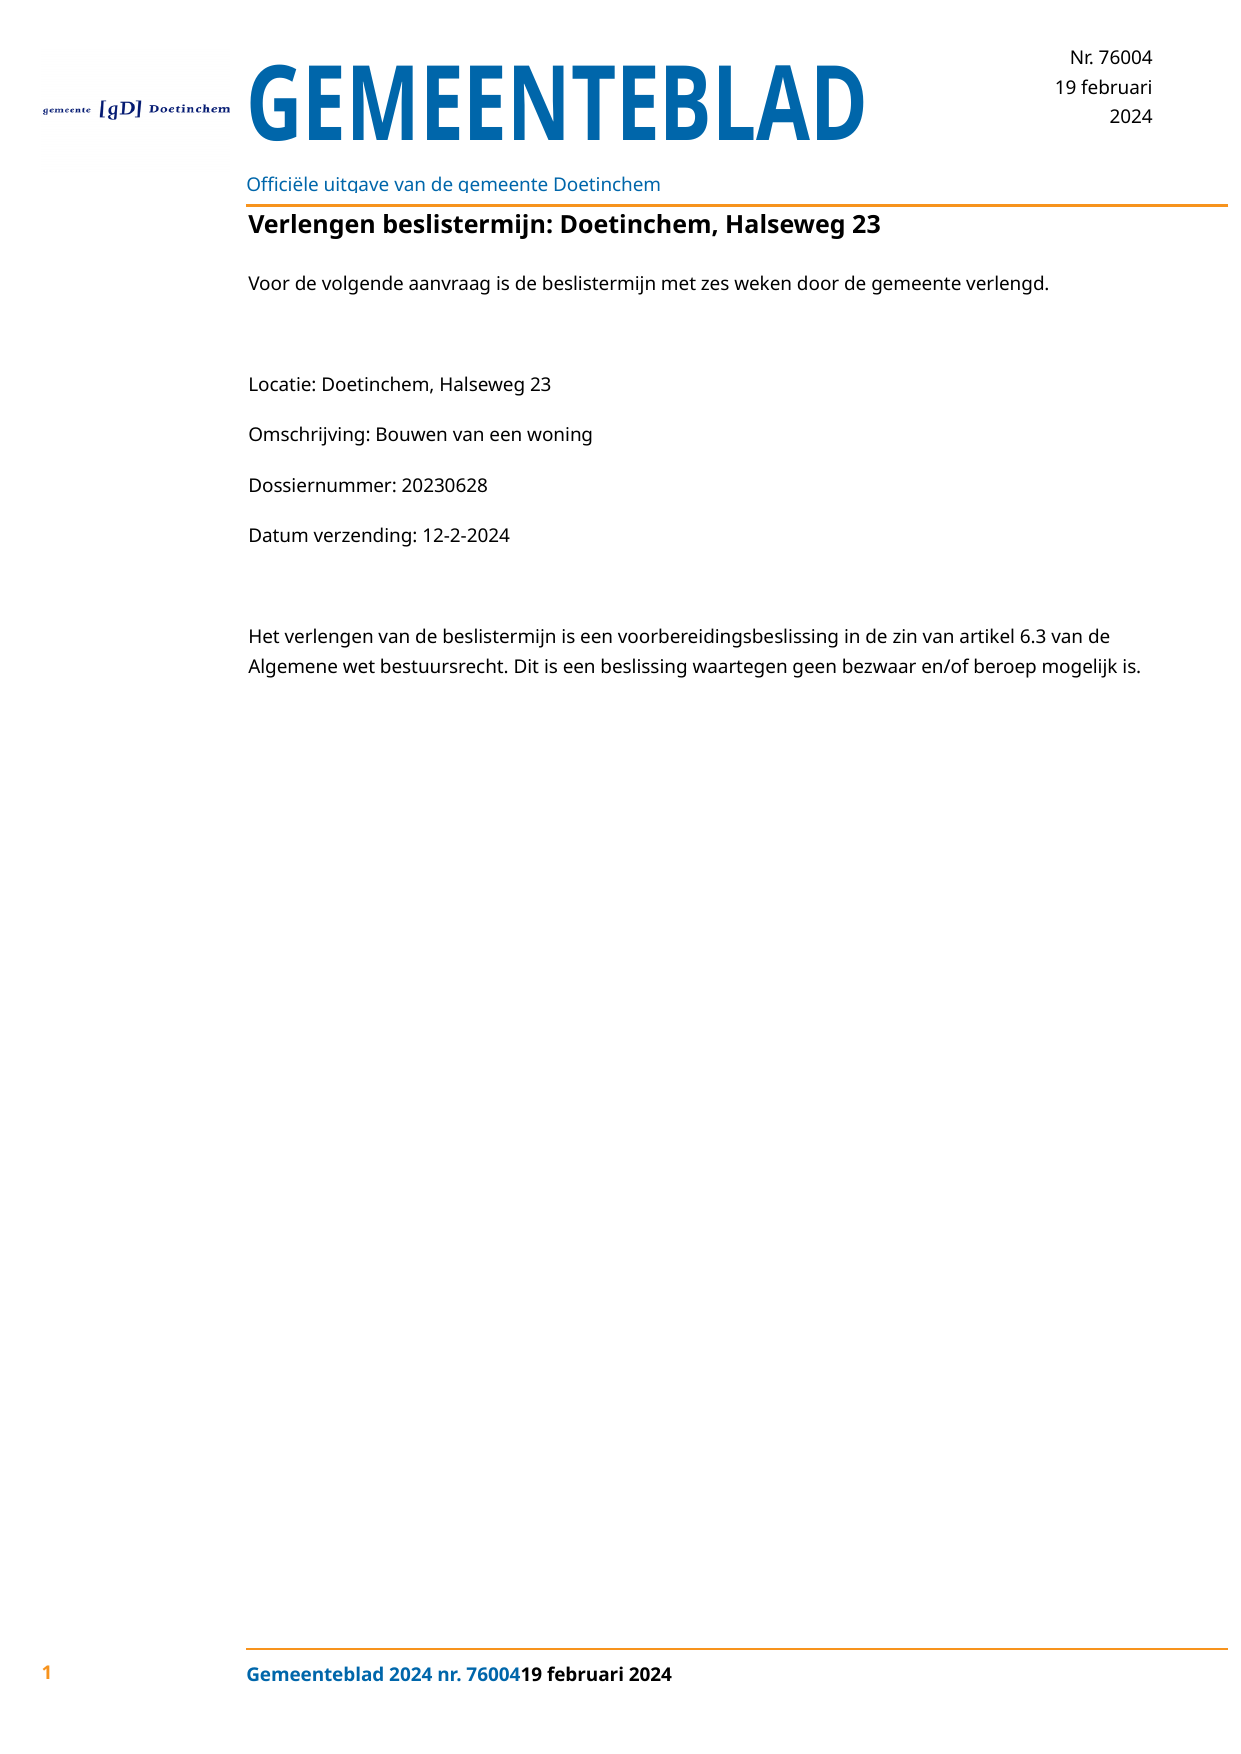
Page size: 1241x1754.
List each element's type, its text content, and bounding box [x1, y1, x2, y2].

text Verlengen beslistermijn: Doetinchem, Halseweg 23 [248, 207, 1152, 241]
text Het verlengen van de beslistermijn is een voorbereidingsbeslissing in de zin van artikel 6.3 van de Algemene wet bestuursrecht. Dit is een beslissing waartegen geen bezwaar en/of beroep mogelijk is. [248, 623, 1152, 678]
text Omschrijving: Bouwen van een woning [248, 422, 1152, 447]
text Datum verzending: 12-2-2024 [248, 522, 1152, 548]
text Dossiernummer: 20230628 [248, 472, 1152, 498]
text Locatie: Doetinchem, Halseweg 23 [248, 371, 1152, 397]
picture [41, 47, 231, 172]
text Voor de volgende aanvraag is de beslistermijn met zes weken door de gemeente verlengd. [248, 270, 1152, 296]
